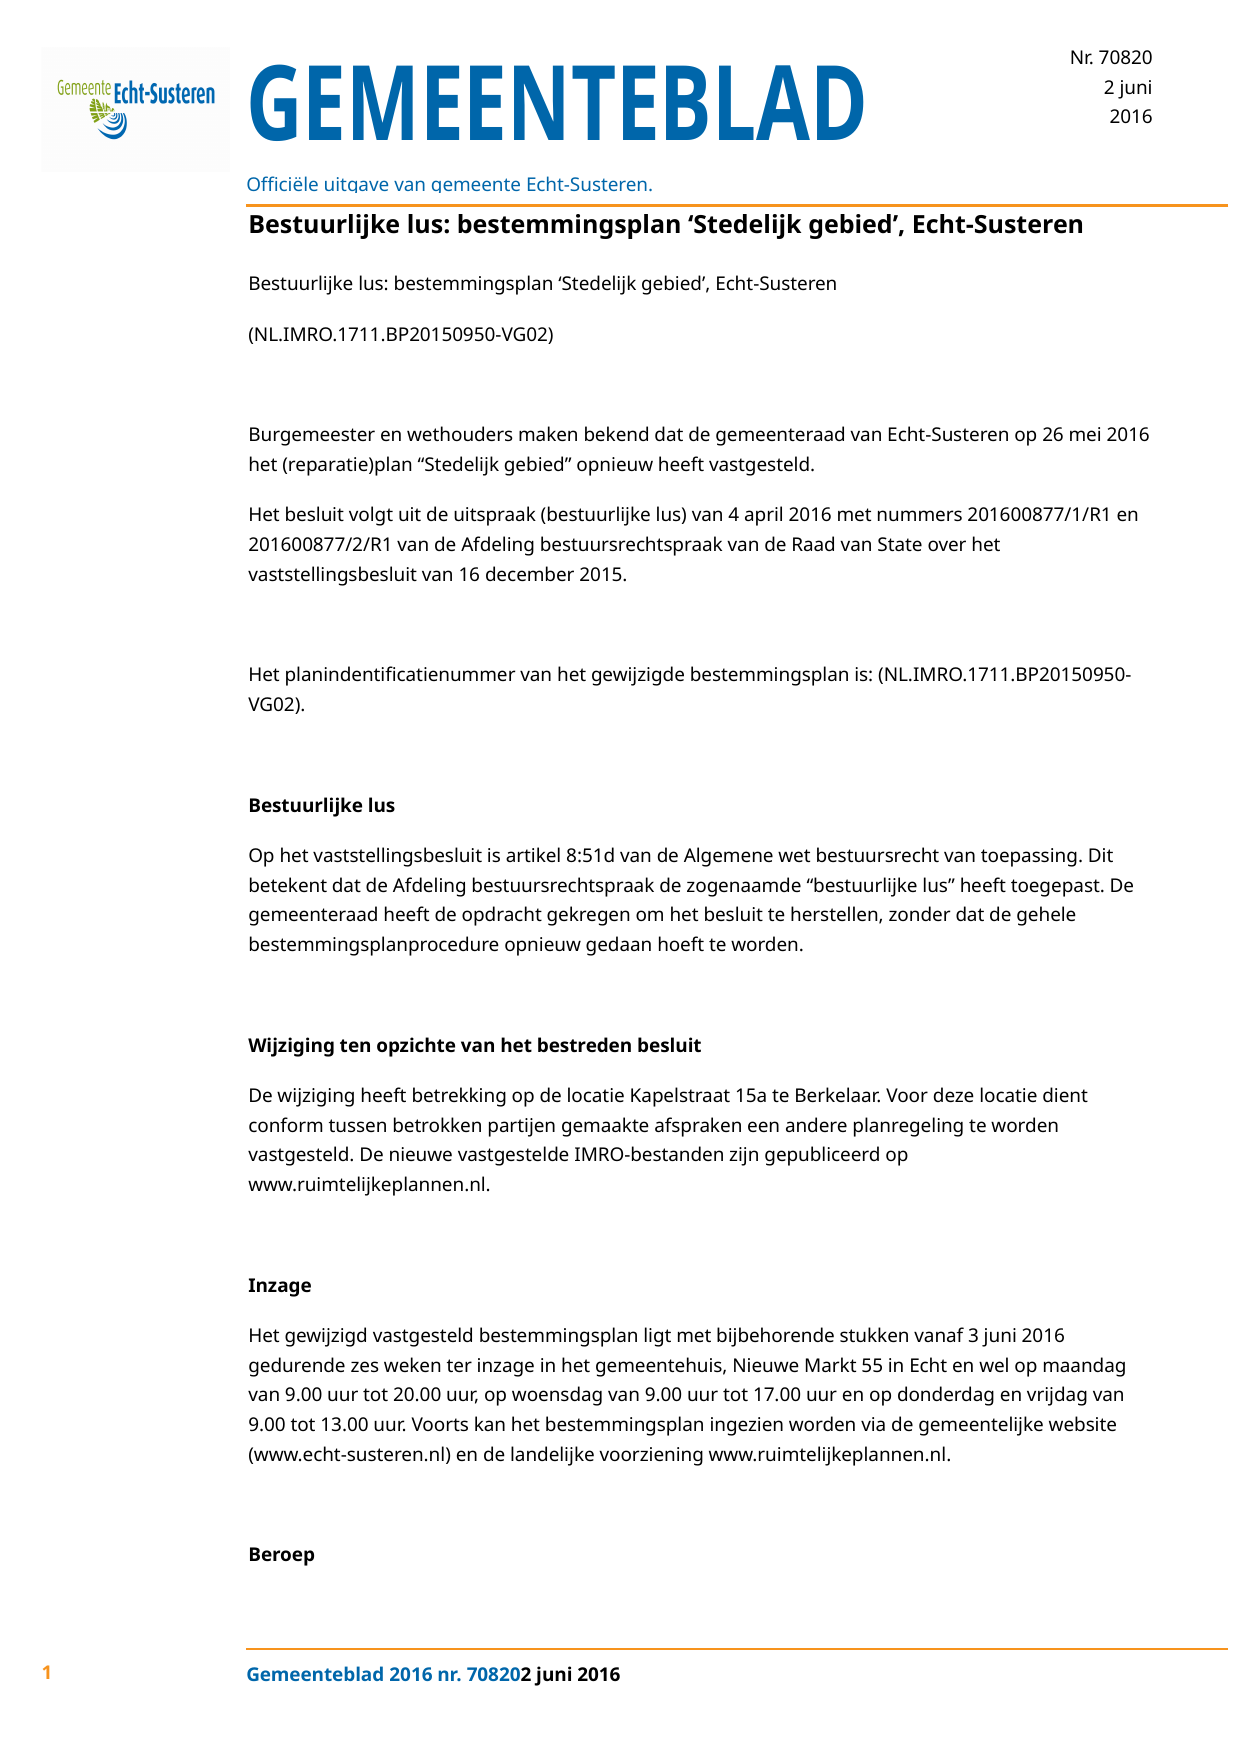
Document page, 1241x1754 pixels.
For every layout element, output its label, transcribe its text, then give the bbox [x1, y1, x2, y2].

text Bestuurlijke lus: bestemmingsplan ‘Stedelijk gebied’, Echt-Susteren [248, 207, 1152, 241]
text De wijziging heeft betrekking op de locatie Kapelstraat 15a te Berkelaar. Voor deze locatie dient conform tussen betrokken partijen gemaakte afspraken een andere planregeling te worden vastgesteld. De nieuwe vastgestelde IMRO-bestanden zijn gepubliceerd op www.ruimtelijkeplannen.nl. [248, 1082, 1152, 1197]
text Het besluit volgt uit de uitspraak (bestuurlijke lus) van 4 april 2016 met nummers 201600877/1/R1 en 201600877/2/R1 van de Afdeling bestuursrechtspraak van de Raad van State over het vaststellingsbesluit van 16 december 2015. [248, 502, 1152, 586]
text Op het vaststellingsbesluit is artikel 8:51d van de Algemene wet bestuursrecht van toepassing. Dit betekent dat de Afdeling bestuursrechtspraak de zogenaamde “bestuurlijke lus” heeft toegepast. De gemeenteraad heeft de opdracht gekregen om het besluit te herstellen, zonder dat de gehele bestemmingsplanprocedure opnieuw gedaan hoeft te worden. [248, 842, 1152, 957]
picture [41, 47, 231, 172]
text (NL.IMRO.1711.BP20150950-VG02) [248, 321, 1152, 346]
text Beroep [248, 1542, 1152, 1567]
text Burgemeester en wethouders maken bekend dat de gemeenteraad van Echt-Susteren op 26 mei 2016 het (reparatie)plan “Stedelijk gebied” opnieuw heeft vastgesteld. [248, 422, 1152, 477]
text Het planindentificatienummer van het gewijzigde bestemmingsplan is: (NL.IMRO.1711.BP20150950-VG02). [248, 662, 1152, 717]
text Bestuurlijke lus: bestemmingsplan ‘Stedelijk gebied’, Echt-Susteren [248, 270, 1152, 296]
text Bestuurlijke lus [248, 792, 1152, 818]
text Inzage [248, 1272, 1152, 1298]
text Wijziging ten opzichte van het bestreden besluit [248, 1032, 1152, 1058]
text Het gewijzigd vastgesteld bestemmingsplan ligt met bijbehorende stukken vanaf 3 juni 2016 gedurende zes weken ter inzage in het gemeentehuis, Nieuwe Markt 55 in Echt en wel op maandag van 9.00 uur tot 20.00 uur, op woensdag van 9.00 uur tot 17.00 uur en op donderdag en vrijdag van 9.00 tot 13.00 uur. Voorts kan het bestemmingsplan ingezien worden via de gemeentelijke website (www.echt-susteren.nl) en de landelijke voorziening www.ruimtelijkeplannen.nl. [248, 1322, 1152, 1466]
